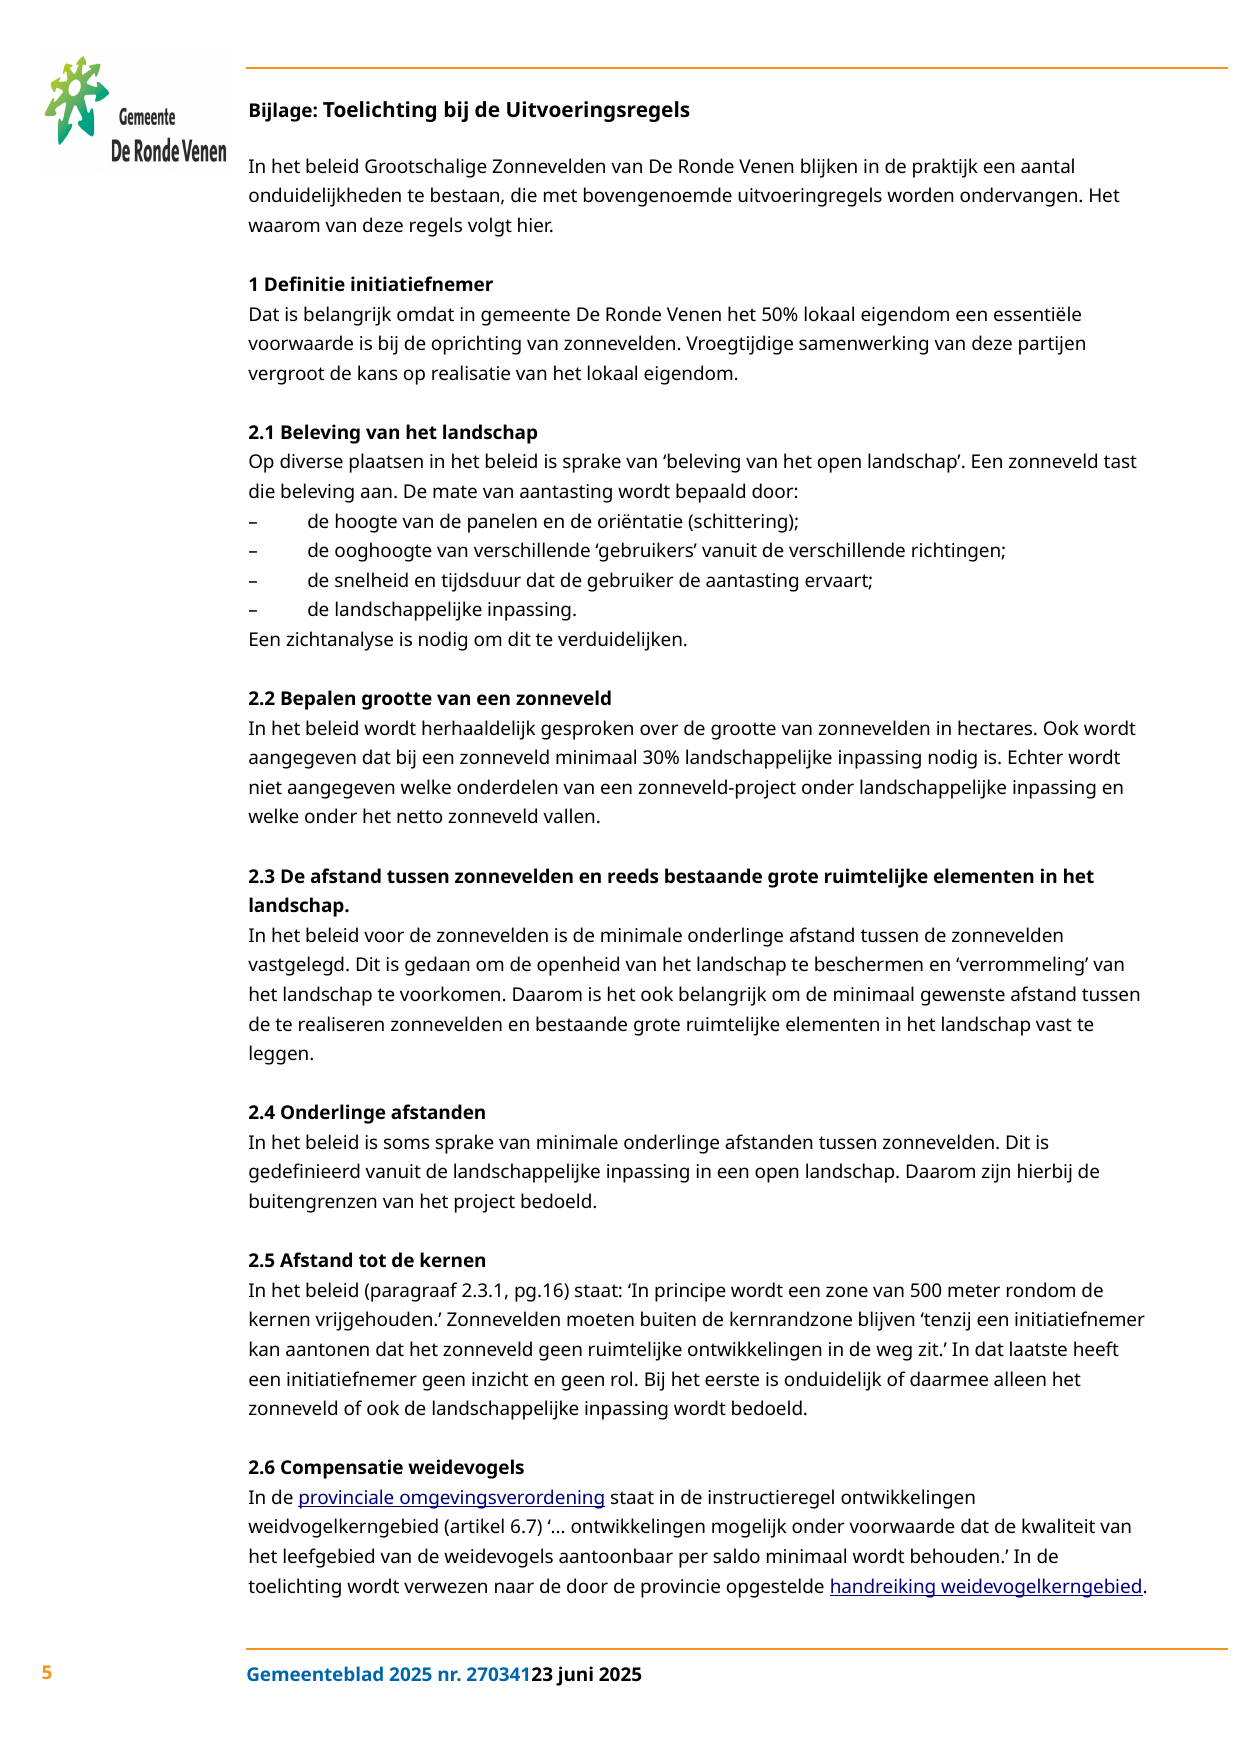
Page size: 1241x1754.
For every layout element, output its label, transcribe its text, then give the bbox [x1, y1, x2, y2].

text In het beleid Grootschalige Zonnevelden van De Ronde Venen blijken in de praktijk een aantal onduidelijkheden te bestaan, die met bovengenoemde uitvoeringregels worden ondervangen. Het waarom van deze regels volgt hier. [248, 153, 1152, 238]
list de hoogte van de panelen en de oriëntatie (schittering); [248, 508, 1152, 534]
text 2.5 Afstand tot de kernen [248, 1247, 1152, 1273]
text 2.1 Beleving van het landschap [248, 419, 1152, 445]
text 2.3 De afstand tussen zonnevelden en reeds bestaande grote ruimtelijke elementen in het landschap. [248, 863, 1152, 918]
list de landschappelijke inpassing. [248, 597, 1152, 622]
text In het beleid voor de zonnevelden is de minimale onderlinge afstand tussen de zonnevelden vastgelegd. Dit is gedaan om de openheid van het landschap te beschermen en ‘verrommeling’ van het landschap te voorkomen. Daarom is het ook belangrijk om de minimaal gewenste afstand tussen de te realiseren zonnevelden en bestaande grote ruimtelijke elementen in het landschap vast te leggen. [248, 922, 1152, 1066]
text Bijlage: Toelichting bij de Uitvoeringsregels [248, 95, 1152, 123]
text 2.2 Bepalen grootte van een zonneveld [248, 685, 1152, 711]
text Dat is belangrijk omdat in gemeente De Ronde Venen het 50% lokaal eigendom een essentiële voorwaarde is bij de oprichting van zonnevelden. Vroegtijdige samenwerking van deze partijen vergroot de kans op realisatie van het lokaal eigendom. [248, 301, 1152, 386]
text Op diverse plaatsen in het beleid is sprake van ‘beleving van het open landschap’. Een zonneveld tast die beleving aan. De mate van aantasting wordt bepaald door: [248, 449, 1152, 504]
text In het beleid (paragraaf 2.3.1, pg.16) staat: ‘In principe wordt een zone van 500 meter rondom de kernen vrijgehouden.’ Zonnevelden moeten buiten de kernrandzone blijven ‘tenzij een initiatiefnemer kan aantonen dat het zonneveld geen ruimtelijke ontwikkelingen in de weg zit.’ In dat laatste heeft een initiatiefnemer geen inzicht en geen rol. Bij het eerste is onduidelijk of daarmee alleen het zonneveld of ook de landschappelijke inpassing wordt bedoeld. [248, 1277, 1152, 1421]
text 1 Definitie initiatiefnemer [248, 271, 1152, 297]
list de snelheid en tijdsduur dat de gebruiker de aantasting ervaart; [248, 567, 1152, 593]
picture [41, 47, 231, 172]
list de ooghoogte van verschillende ‘gebruikers’ vanuit de verschillende richtingen; [248, 537, 1152, 563]
text In het beleid is soms sprake van minimale onderlinge afstanden tussen zonnevelden. Dit is gedefinieerd vanuit de landschappelijke inpassing in een open landschap. Daarom zijn hierbij de buitengrenzen van het project bedoeld. [248, 1129, 1152, 1214]
text In de provinciale omgevingsverordening staat in de instructieregel ontwikkelingen weidvogelkerngebied (artikel 6.7) ‘… ontwikkelingen mogelijk onder voorwaarde dat de kwaliteit van het leefgebied van de weidevogels aantoonbaar per saldo minimaal wordt behouden.’ In de toelichting wordt verwezen naar de door de provincie opgestelde handreiking weidevogelkerngebied. [248, 1484, 1152, 1599]
text 2.6 Compensatie weidevogels [248, 1454, 1152, 1480]
text In het beleid wordt herhaaldelijk gesproken over de grootte van zonnevelden in hectares. Ook wordt aangegeven dat bij een zonneveld minimaal 30% landschappelijke inpassing nodig is. Echter wordt niet aangegeven welke onderdelen van een zonneveld-project onder landschappelijke inpassing en welke onder het netto zonneveld vallen. [248, 715, 1152, 829]
text Een zichtanalyse is nodig om dit te verduidelijken. [248, 626, 1152, 652]
text 2.4 Onderlinge afstanden [248, 1099, 1152, 1125]
